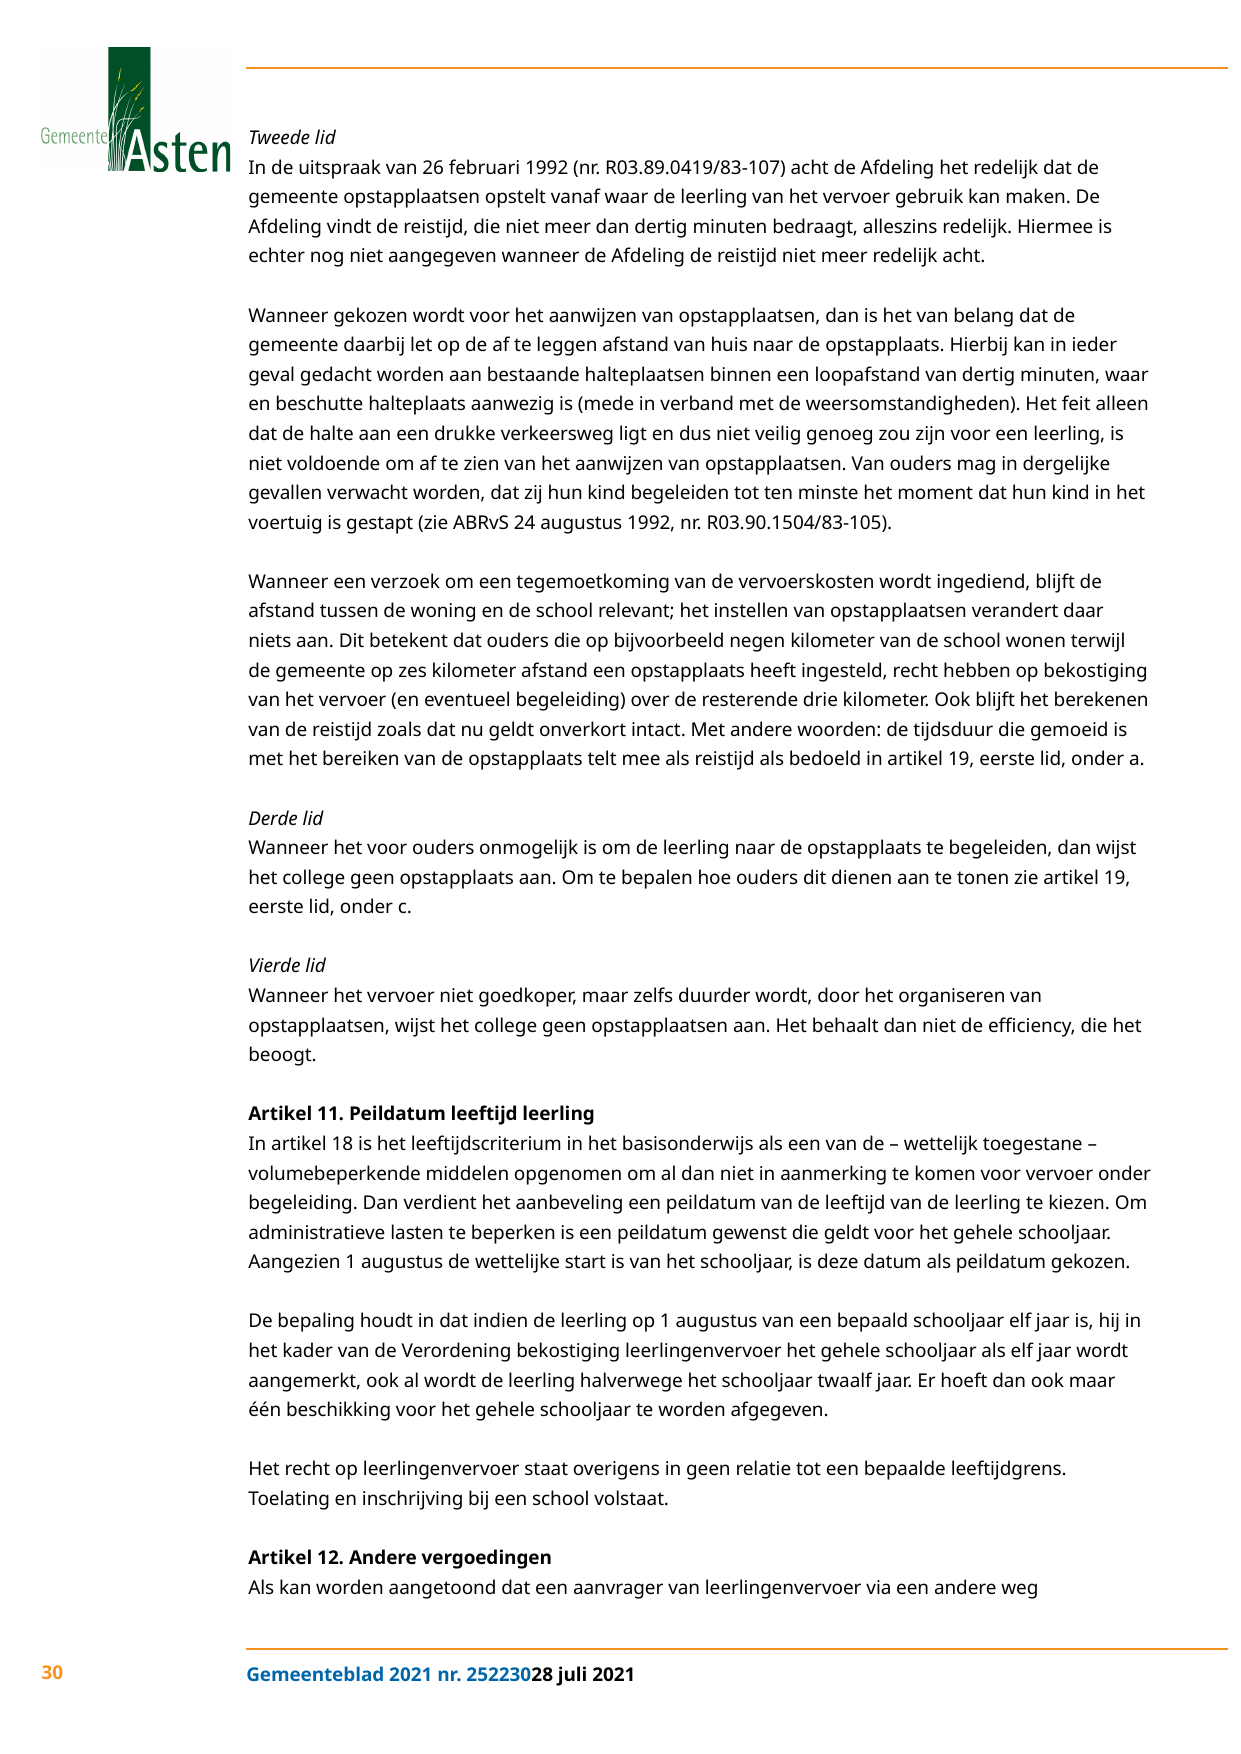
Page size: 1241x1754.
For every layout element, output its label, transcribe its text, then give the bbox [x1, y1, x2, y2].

picture [41, 47, 231, 172]
text Het recht op leerlingenvervoer staat overigens in geen relatie tot een bepaalde leeftijdgrens. Toelating en inschrijving bij een school volstaat. [248, 1456, 1152, 1511]
text Derde lid [248, 805, 1152, 831]
text De bepaling houdt in dat indien de leerling op 1 augustus van een bepaald schooljaar elf jaar is, hij in het kader van de Verordening bekostiging leerlingenvervoer het gehele schooljaar als elf jaar wordt aangemerkt, ook al wordt de leerling halverwege het schooljaar twaalf jaar. Er hoeft dan ook maar één beschikking voor het gehele schooljaar te worden afgegeven. [248, 1308, 1152, 1422]
text In artikel 18 is het leeftijdscriterium in het basisonderwijs als een van de – wettelijk toegestane – volumebeperkende middelen opgenomen om al dan niet in aanmerking te komen voor vervoer onder begeleiding. Dan verdient het aanbeveling een peildatum van de leeftijd van de leerling te kiezen. Om administratieve lasten te beperken is een peildatum gewenst die geldt voor het gehele schooljaar. Aangezien 1 augustus de wettelijke start is van het schooljaar, is deze datum als peildatum gekozen. [248, 1130, 1152, 1274]
text Wanneer gekozen wordt voor het aanwijzen van opstapplaatsen, dan is het van belang dat de gemeente daarbij let op de af te leggen afstand van huis naar de opstapplaats. Hierbij kan in ieder geval gedacht worden aan bestaande halteplaatsen binnen een loopafstand van dertig minuten, waar en beschutte halteplaats aanwezig is (mede in verband met de weersomstandigheden). Het feit alleen dat de halte aan een drukke verkeersweg ligt en dus niet veilig genoeg zou zijn voor een leerling, is niet voldoende om af te zien van het aanwijzen van opstapplaatsen. Van ouders mag in dergelijke gevallen verwacht worden, dat zij hun kind begeleiden tot ten minste het moment dat hun kind in het voertuig is gestapt (zie ABRvS 24 augustus 1992, nr. R03.90.1504/83-105). [248, 302, 1152, 535]
text Vierde lid [248, 953, 1152, 978]
text Wanneer een verzoek om een tegemoetkoming van de vervoerskosten wordt ingediend, blijft de afstand tussen de woning en de school relevant; het instellen van opstapplaatsen verandert daar niets aan. Dit betekent dat ouders die op bijvoorbeeld negen kilometer van de school wonen terwijl de gemeente op zes kilometer afstand een opstapplaats heeft ingesteld, recht hebben op bekostiging van het vervoer (en eventueel begeleiding) over de resterende drie kilometer. Ook blijft het berekenen van de reistijd zoals dat nu geldt onverkort intact. Met andere woorden: de tijdsduur die gemoeid is met het bereiken van de opstapplaats telt mee als reistijd als bedoeld in artikel 19, eerste lid, onder a. [248, 568, 1152, 771]
text Tweede lid [248, 124, 1152, 150]
text Artikel 12. Andere vergoedingen [248, 1544, 1152, 1570]
text Wanneer het voor ouders onmogelijk is om de leerling naar de opstapplaats te begeleiden, dan wijst het college geen opstapplaats aan. Om te bepalen hoe ouders dit dienen aan te tonen zie artikel 19, eerste lid, onder c. [248, 834, 1152, 919]
text Wanneer het vervoer niet goedkoper, maar zelfs duurder wordt, door het organiseren van opstapplaatsen, wijst het college geen opstapplaatsen aan. Het behaalt dan niet de efficiency, die het beoogt. [248, 982, 1152, 1067]
text In de uitspraak van 26 februari 1992 (nr. R03.89.0419/83-107) acht de Afdeling het redelijk dat de gemeente opstapplaatsen opstelt vanaf waar de leerling van het vervoer gebruik kan maken. De Afdeling vindt de reistijd, die niet meer dan dertig minuten bedraagt, alleszins redelijk. Hiermee is echter nog niet aangegeven wanneer de Afdeling de reistijd niet meer redelijk acht. [248, 154, 1152, 268]
text Als kan worden aangetoond dat een aanvrager van leerlingenvervoer via een andere weg [248, 1574, 1152, 1600]
text Artikel 11. Peildatum leeftijd leerling [248, 1101, 1152, 1126]
